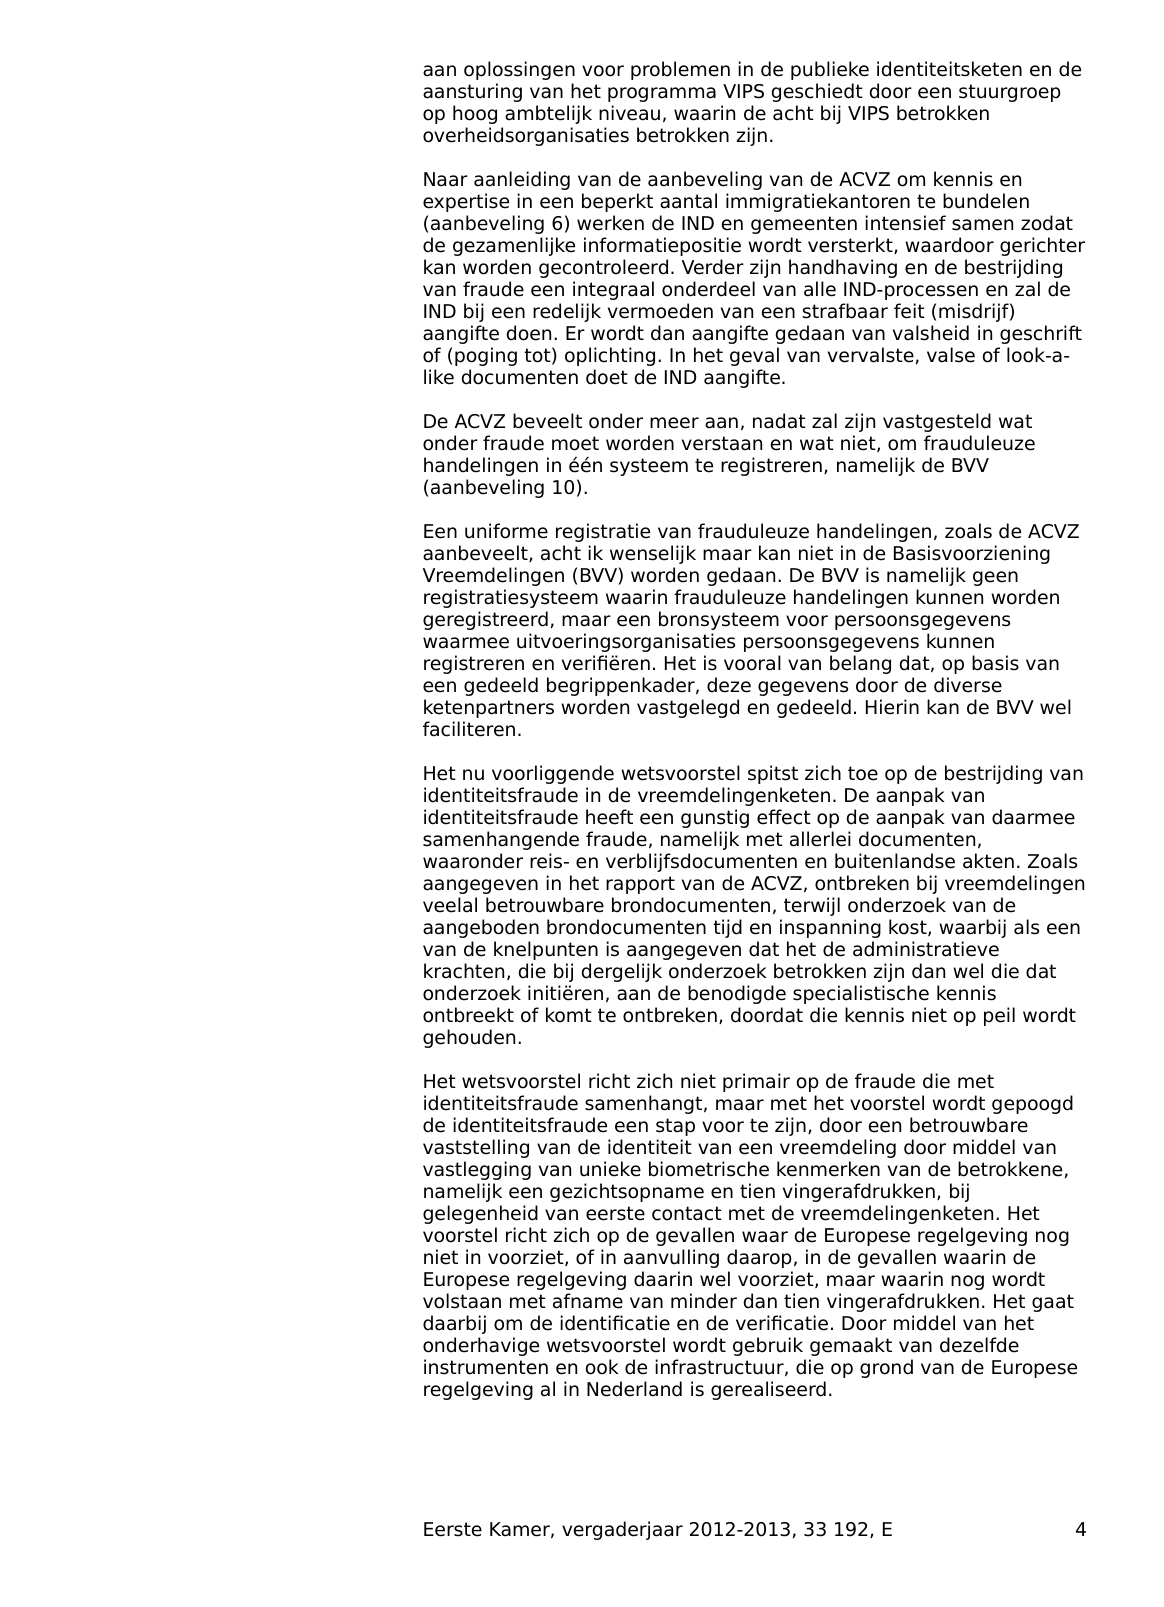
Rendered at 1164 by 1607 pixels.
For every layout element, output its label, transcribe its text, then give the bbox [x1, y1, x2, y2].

text Naar aanleiding van de aanbeveling van de ACVZ om kennis en expertise in een beperkt aantal immigratiekantoren te bundelen (aanbeveling 6) werken de IND en gemeenten intensief samen zodat de gezamenlijke informatiepositie wordt versterkt, waardoor gerichter kan worden gecontroleerd. Verder zijn handhaving en de bestrijding van fraude een integraal onderdeel van alle IND-processen en zal de IND bij een redelijk vermoeden van een strafbaar feit (misdrijf) aangifte doen. Er wordt dan aangifte gedaan van valsheid in geschrift of (poging tot) oplichting. In het geval van vervalste, valse of look-a-like documenten doet de IND aangifte. [422, 169, 1087, 389]
text Een uniforme registratie van frauduleuze handelingen, zoals de ACVZ aanbeveelt, acht ik wenselijk maar kan niet in de Basisvoorziening Vreemdelingen (BVV) worden gedaan. De BVV is namelijk geen registratiesysteem waarin frauduleuze handelingen kunnen worden geregistreerd, maar een bronsysteem voor persoonsgegevens waarmee uitvoeringsorganisaties persoonsgegevens kunnen registreren en verifiëren. Het is vooral van belang dat, op basis van een gedeeld begrippenkader, deze gegevens door de diverse ketenpartners worden vastgelegd en gedeeld. Hierin kan de BVV wel faciliteren. [422, 521, 1087, 741]
text Het wetsvoorstel richt zich niet primair op de fraude die met identiteitsfraude samenhangt, maar met het voorstel wordt gepoogd de identiteitsfraude een stap voor te zijn, door een betrouwbare vaststelling van de identiteit van een vreemdeling door middel van vastlegging van unieke biometrische kenmerken van de betrokkene, namelijk een gezichtsopname en tien vingerafdrukken, bij gelegenheid van eerste contact met de vreemdelingenketen. Het voorstel richt zich op de gevallen waar de Europese regelgeving nog niet in voorziet, of in aanvulling daarop, in de gevallen waarin de Europese regelgeving daarin wel voorziet, maar waarin nog wordt volstaan met afname van minder dan tien vingerafdrukken. Het gaat daarbij om de identificatie en de verificatie. Door middel van het onderhavige wetsvoorstel wordt gebruik gemaakt van dezelfde instrumenten en ook de infrastructuur, die op grond van de Europese regelgeving al in Nederland is gerealiseerd. [422, 1071, 1087, 1401]
text De ACVZ beveelt onder meer aan, nadat zal zijn vastgesteld wat onder fraude moet worden verstaan en wat niet, om frauduleuze handelingen in één systeem te registreren, namelijk de BVV (aanbeveling 10). [422, 411, 1087, 499]
text aan oplossingen voor problemen in de publieke identiteitsketen en de aansturing van het programma VIPS geschiedt door een stuurgroep op hoog ambtelijk niveau, waarin de acht bij VIPS betrokken overheidsorganisaties betrokken zijn. [422, 59, 1087, 147]
text Het nu voorliggende wetsvoorstel spitst zich toe op de bestrijding van identiteitsfraude in de vreemdelingenketen. De aanpak van identiteitsfraude heeft een gunstig effect op de aanpak van daarmee samenhangende fraude, namelijk met allerlei documenten, waaronder reis- en verblijfsdocumenten en buitenlandse akten. Zoals aangegeven in het rapport van de ACVZ, ontbreken bij vreemdelingen veelal betrouwbare brondocumenten, terwijl onderzoek van de aangeboden brondocumenten tijd en inspanning kost, waarbij als een van de knelpunten is aangegeven dat het de administratieve krachten, die bij dergelijk onderzoek betrokken zijn dan wel die dat onderzoek initiëren, aan de benodigde specialistische kennis ontbreekt of komt te ontbreken, doordat die kennis niet op peil wordt gehouden. [422, 763, 1087, 1049]
